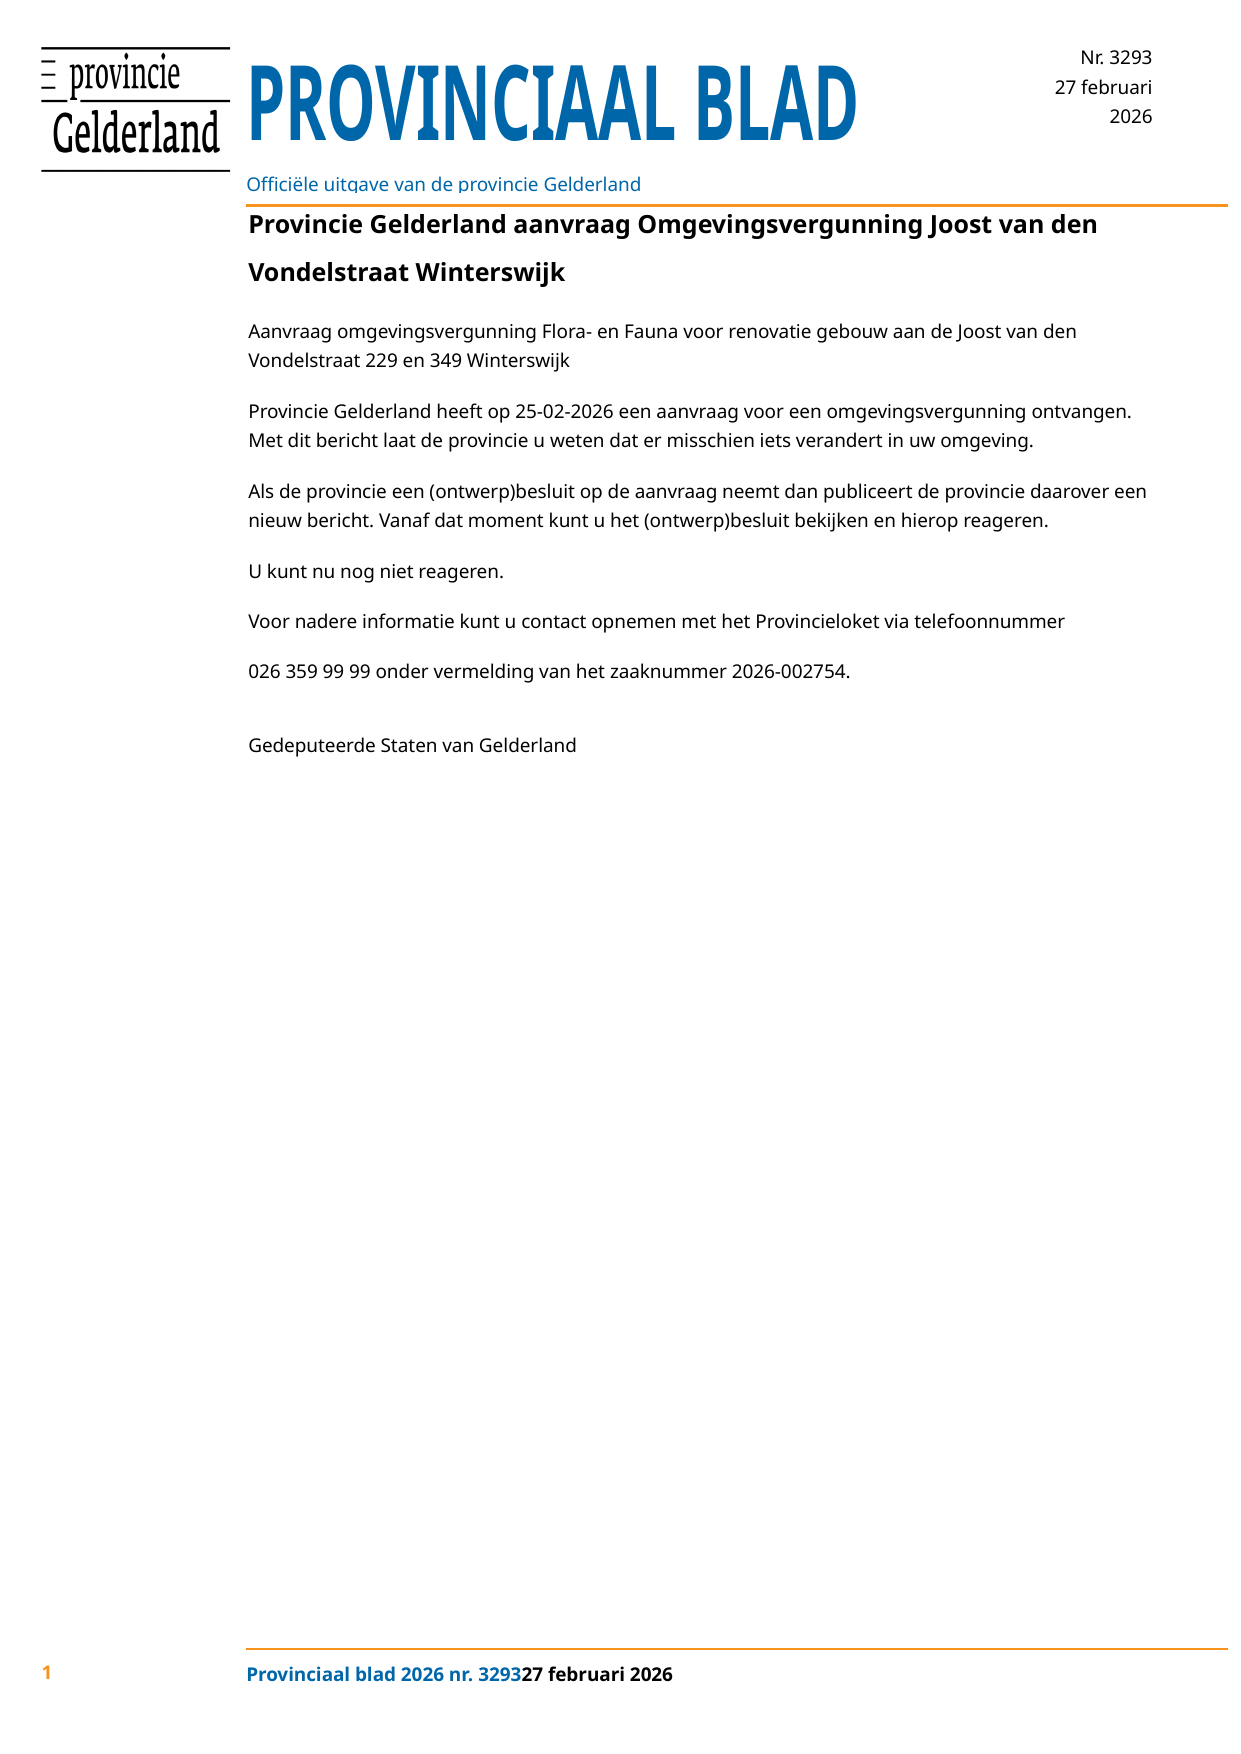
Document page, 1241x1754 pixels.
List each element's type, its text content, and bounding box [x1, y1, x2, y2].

text Gedeputeerde Staten van Gelderland [248, 732, 1152, 758]
text Provincie Gelderland heeft op 25-02-2026 een aanvraag voor een omgevingsvergunning ontvangen. Met dit bericht laat de provincie u weten dat er misschien iets verandert in uw omgeving. [248, 398, 1152, 453]
text 026 359 99 99 onder vermelding van het zaaknummer 2026-002754. [248, 659, 1152, 684]
text Provincie Gelderland aanvraag Omgevingsvergunning Joost van den Vondelstraat Winterswijk [248, 207, 1152, 288]
text Als de provincie een (ontwerp)besluit op de aanvraag neemt dan publiceert de provincie daarover een nieuw bericht. Vanaf dat moment kunt u het (ontwerp)besluit bekijken en hierop reageren. [248, 478, 1152, 533]
text Voor nadere informatie kunt u contact opnemen met het Provincieloket via telefoonnummer [248, 608, 1152, 634]
text Aanvraag omgevingsvergunning Flora- en Fauna voor renovatie gebouw aan de Joost van den Vondelstraat 229 en 349 Winterswijk [248, 318, 1152, 373]
picture [41, 47, 231, 172]
text U kunt nu nog niet reageren. [248, 558, 1152, 584]
